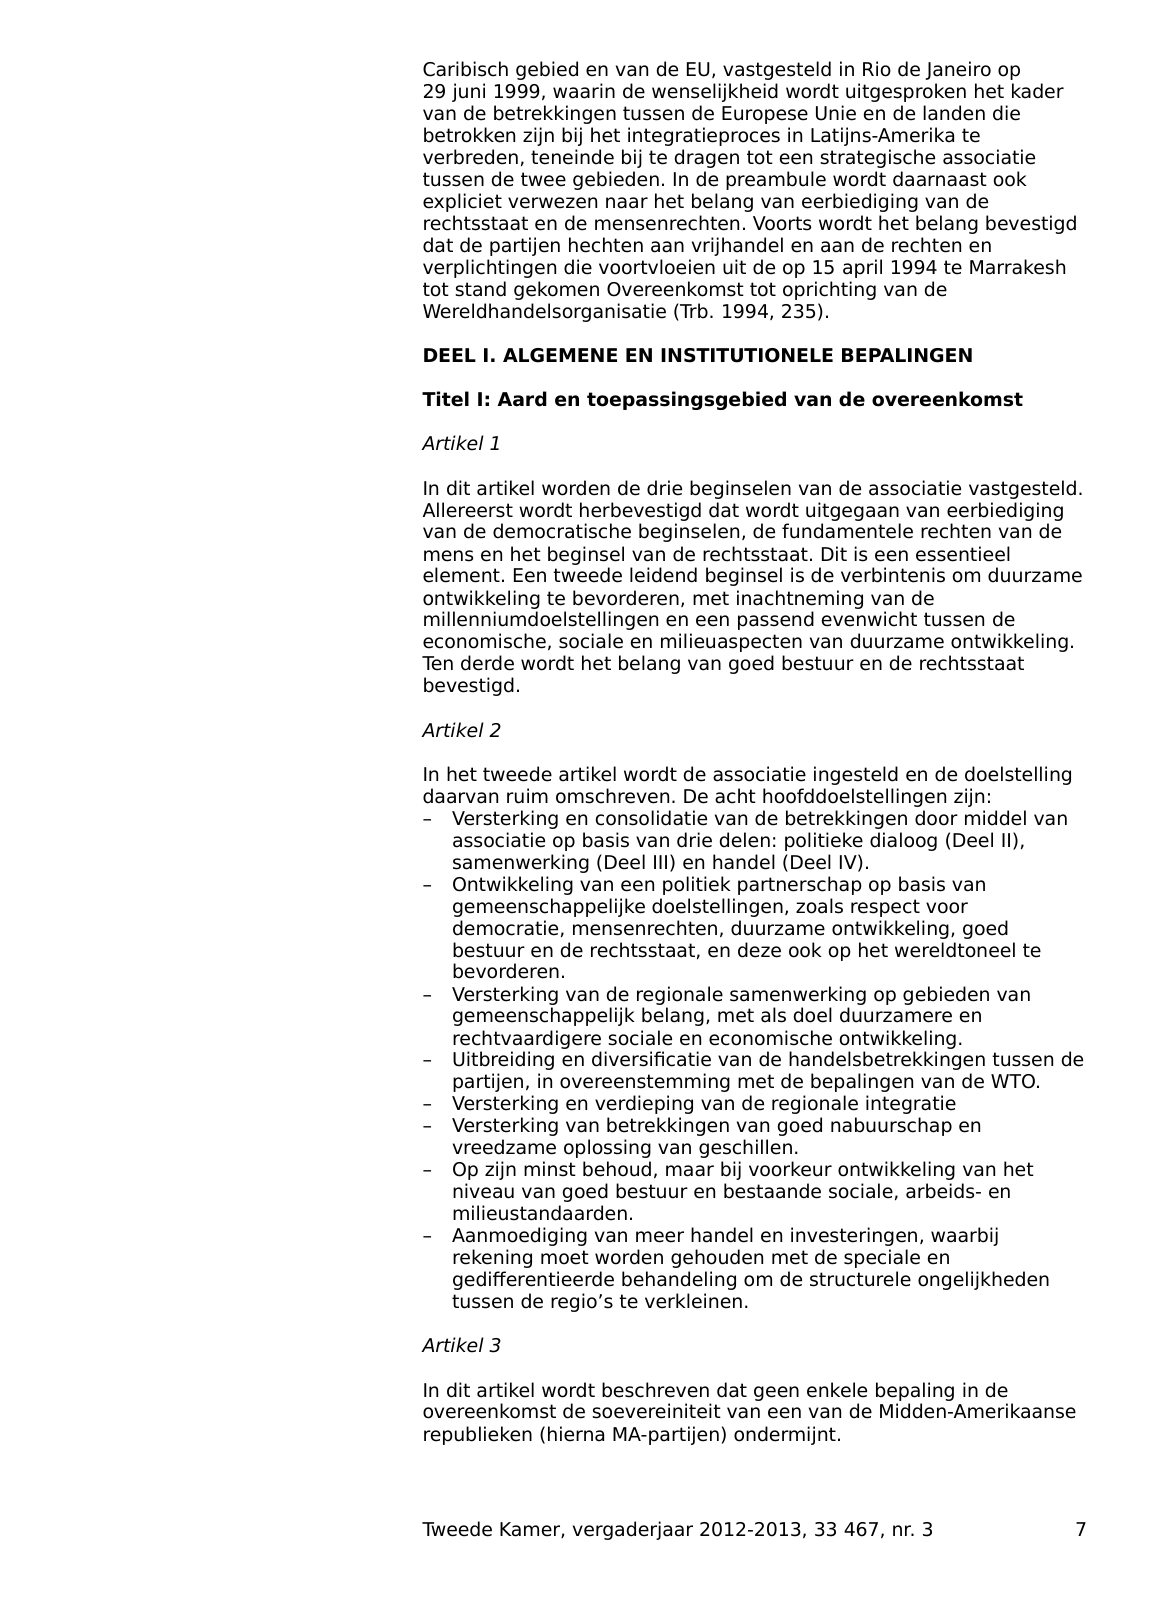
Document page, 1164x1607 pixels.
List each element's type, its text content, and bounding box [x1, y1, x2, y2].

text – Versterking van de regionale samenwerking op gebieden van gemeenschappelijk belang, met als doel duurzamere en rechtvaardigere sociale en economische ontwikkeling. [422, 983, 1087, 1049]
text – Aanmoediging van meer handel en investeringen, waarbij rekening moet worden gehouden met de speciale en gedifferentieerde behandeling om de structurele ongelijkheden tussen de regio’s te verkleinen. [422, 1225, 1087, 1313]
subtitle Artikel 1 [422, 433, 1087, 455]
text In het tweede artikel wordt de associatie ingesteld en de doelstelling daarvan ruim omschreven. De acht hoofddoelstellingen zijn: [422, 764, 1087, 808]
text – Versterking en verdieping van de regionale integratie [422, 1093, 1087, 1115]
subtitle Artikel 3 [422, 1335, 1087, 1357]
text – Versterking en consolidatie van de betrekkingen door middel van associatie op basis van drie delen: politieke dialoog (Deel II), samenwerking (Deel III) en handel (Deel IV). [422, 808, 1087, 873]
text – Op zijn minst behoud, maar bij voorkeur ontwikkeling van het niveau van goed bestuur en bestaande sociale, arbeids- en milieustandaarden. [422, 1159, 1087, 1225]
subtitle Artikel 2 [422, 719, 1087, 741]
text – Versterking van betrekkingen van goed nabuurschap en vreedzame oplossing van geschillen. [422, 1115, 1087, 1159]
subtitle Titel I: Aard en toepassingsgebied van de overeenkomst [422, 389, 1087, 411]
text – Ontwikkeling van een politiek partnerschap op basis van gemeenschappelijke doelstellingen, zoals respect voor democratie, mensenrechten, duurzame ontwikkeling, goed bestuur en de rechtsstaat, en deze ook op het wereldtoneel te bevorderen. [422, 873, 1087, 983]
text – Uitbreiding en diversificatie van de handelsbetrekkingen tussen de partijen, in overeenstemming met de bepalingen van de WTO. [422, 1049, 1087, 1093]
text Caribisch gebied en van de EU, vastgesteld in Rio de Janeiro op 29 juni 1999, waarin de wenselijkheid wordt uitgesproken het kader van de betrekkingen tussen de Europese Unie en de landen die betrokken zijn bij het integratieproces in Latijns-Amerika te verbreden, teneinde bij te dragen tot een strategische associatie tussen de twee gebieden. In de preambule wordt daarnaast ook expliciet verwezen naar het belang van eerbiediging van de rechtsstaat en de mensenrechten. Voorts wordt het belang bevestigd dat de partijen hechten aan vrijhandel en aan de rechten en verplichtingen die voortvloeien uit de op 15 april 1994 te Marrakesh tot stand gekomen Overeenkomst tot oprichting van de Wereldhandelsorganisatie (Trb. 1994, 235). [422, 59, 1087, 323]
subtitle DEEL I. ALGEMENE EN INSTITUTIONELE BEPALINGEN [422, 345, 1087, 367]
text In dit artikel worden de drie beginselen van de associatie vastgesteld. Allereerst wordt herbevestigd dat wordt uitgegaan van eerbiediging van de democratische beginselen, de fundamentele rechten van de mens en het beginsel van de rechtsstaat. Dit is een essentieel element. Een tweede leidend beginsel is de verbintenis om duurzame ontwikkeling te bevorderen, met inachtneming van de millenniumdoelstellingen en een passend evenwicht tussen de economische, sociale en milieuaspecten van duurzame ontwikkeling. Ten derde wordt het belang van goed bestuur en de rechtsstaat bevestigd. [422, 477, 1087, 697]
text In dit artikel wordt beschreven dat geen enkele bepaling in de overeenkomst de soevereiniteit van een van de Midden-Amerikaanse republieken (hierna MA-partijen) ondermijnt. [422, 1379, 1087, 1445]
